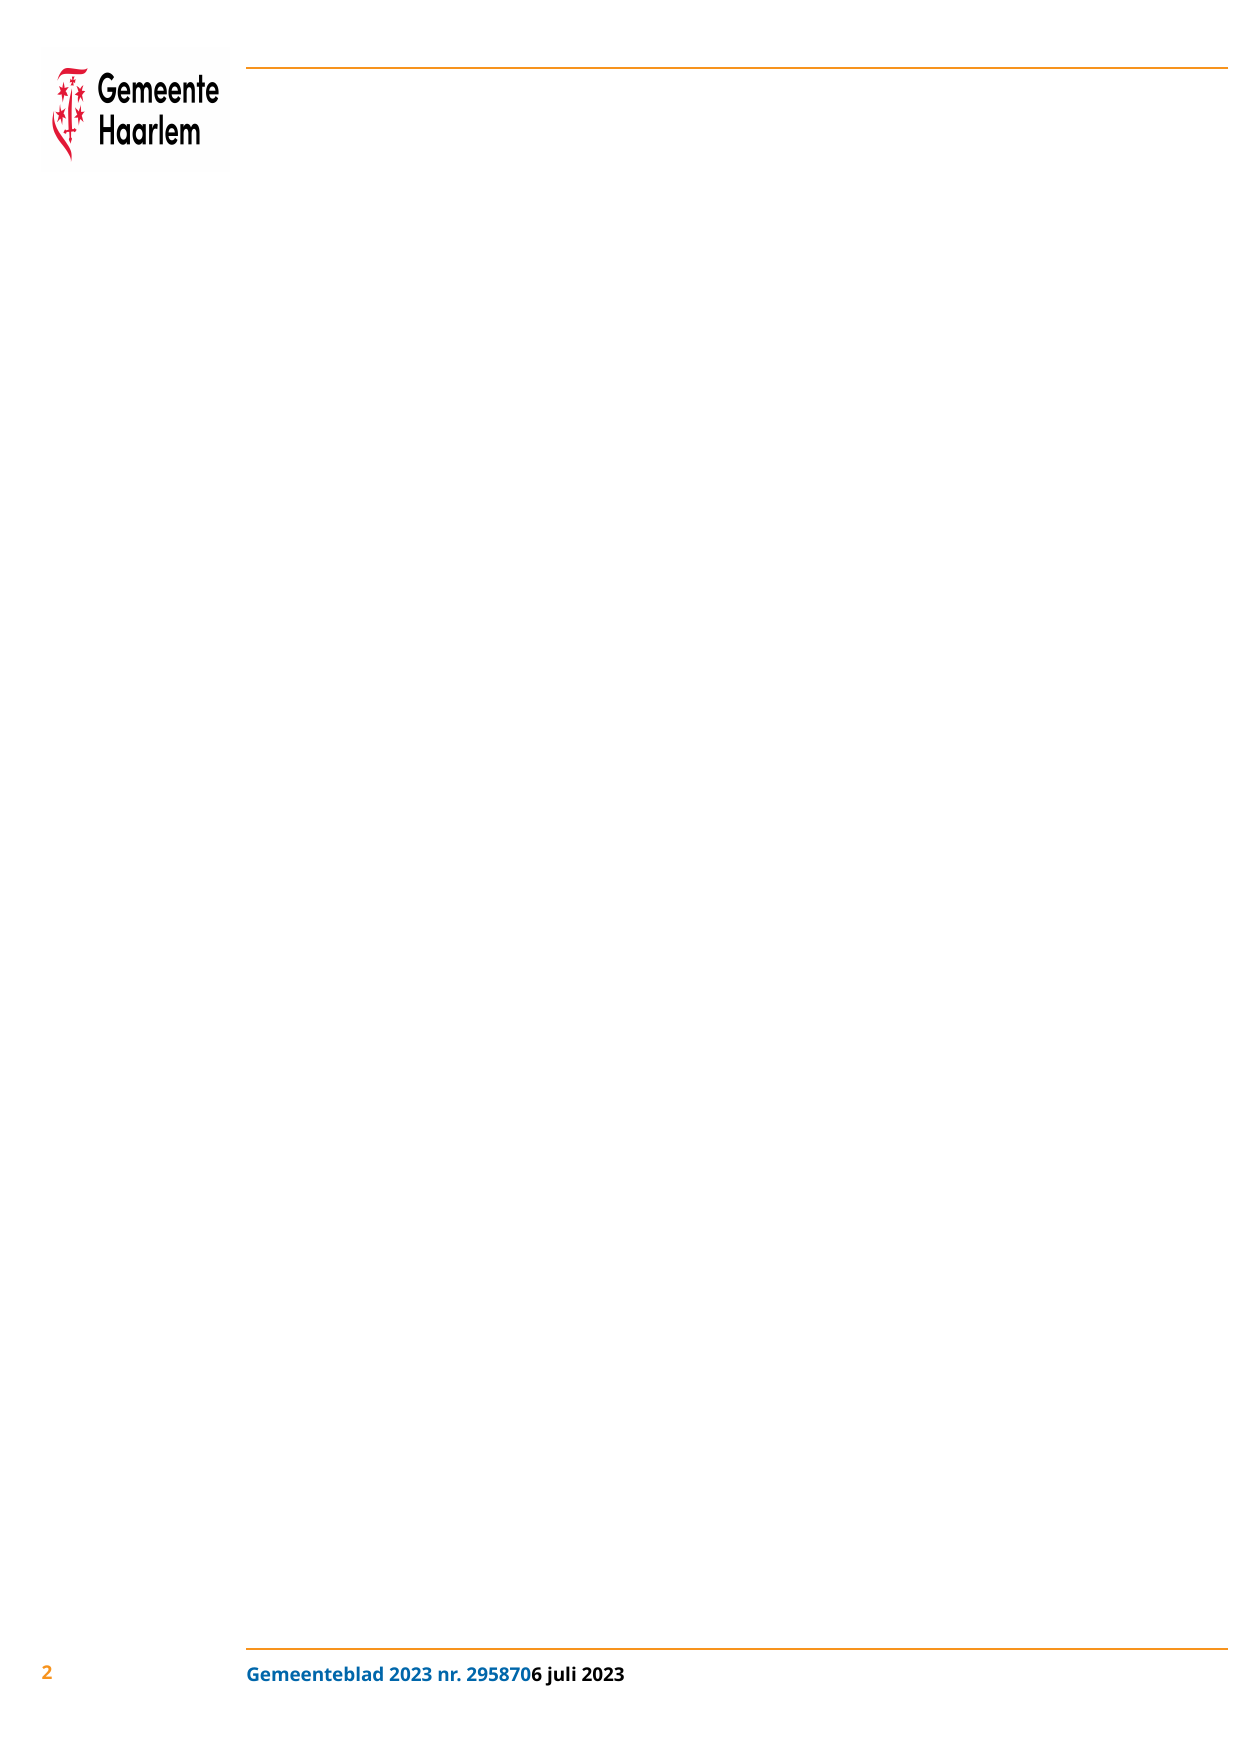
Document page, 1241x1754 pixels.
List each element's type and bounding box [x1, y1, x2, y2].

picture [41, 47, 231, 172]
